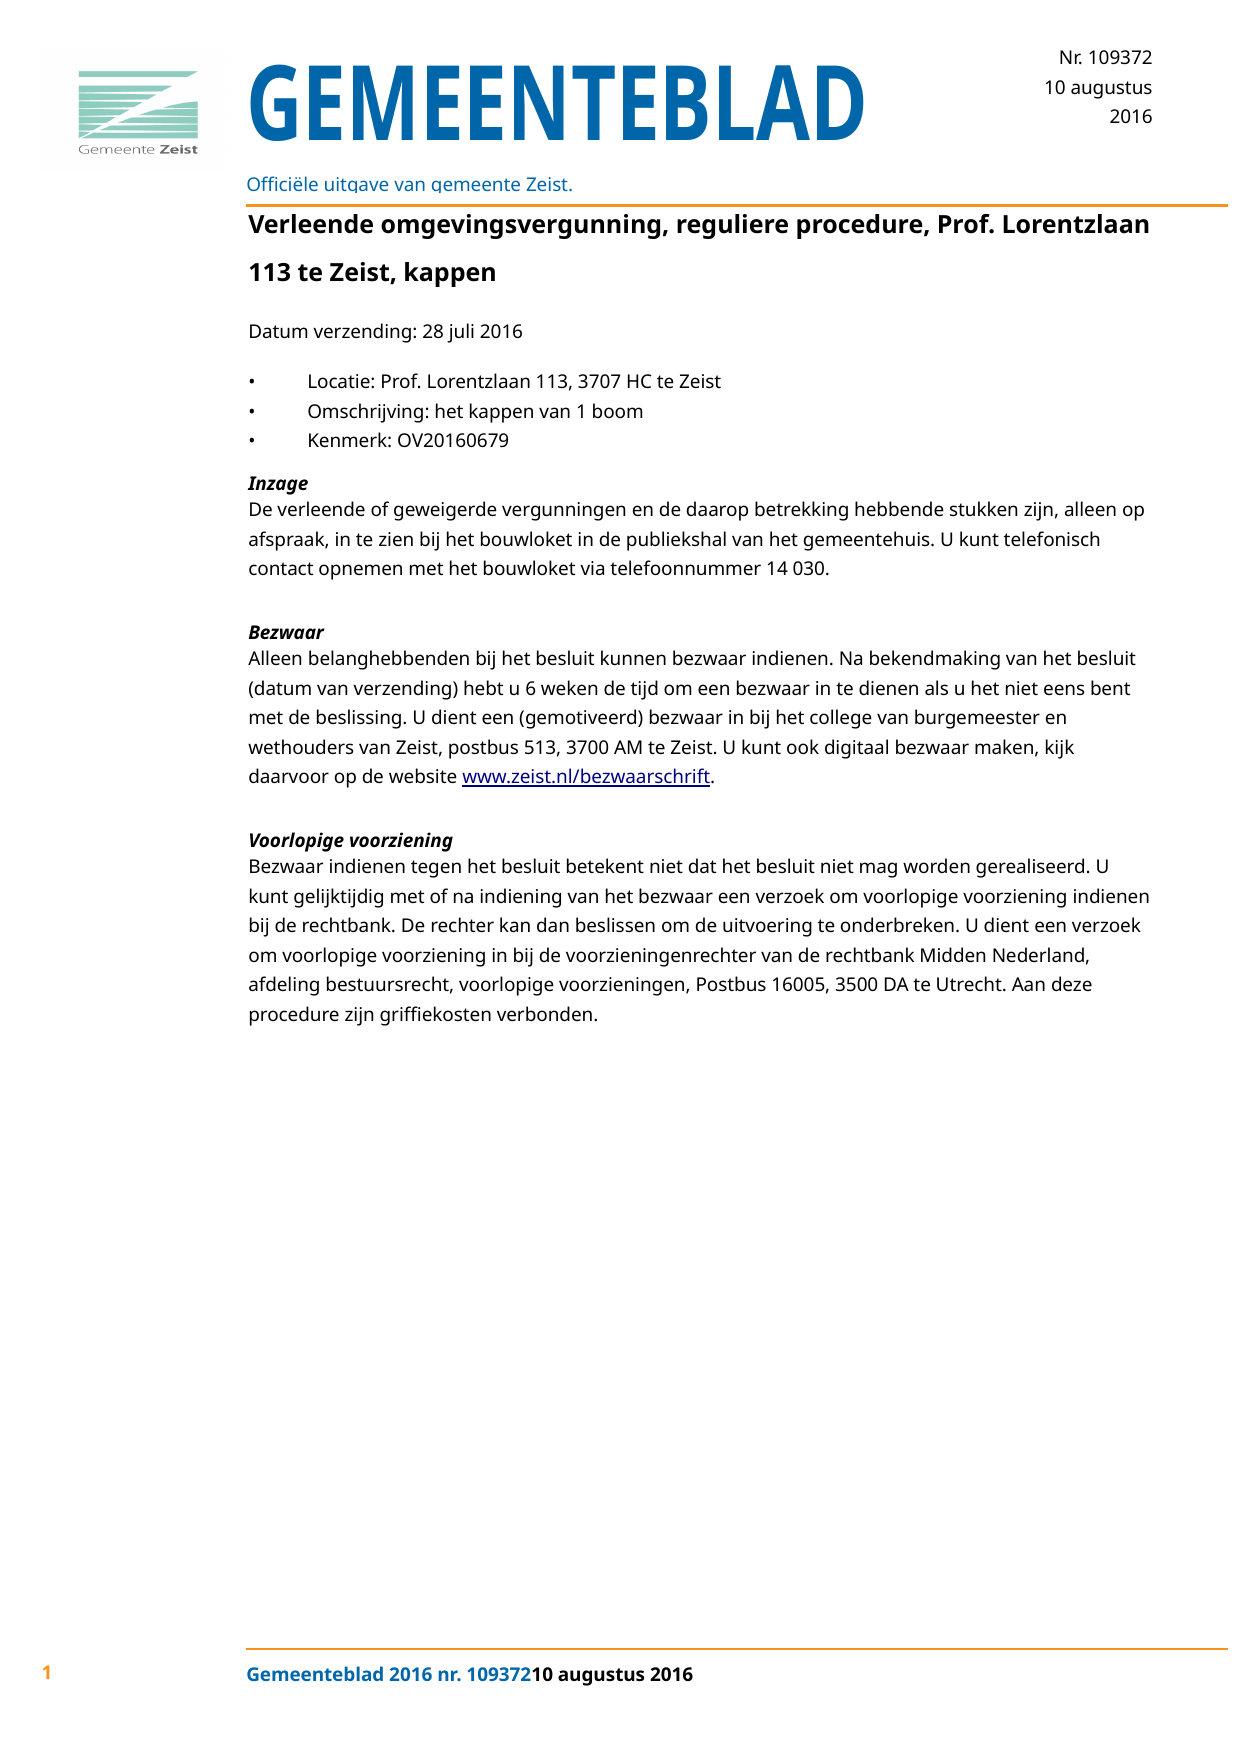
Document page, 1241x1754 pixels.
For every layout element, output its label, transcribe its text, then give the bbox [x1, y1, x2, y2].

text Voorlopige voorziening [248, 827, 1152, 853]
text Datum verzending: 28 juli 2016 [248, 318, 1152, 344]
list Kenmerk: OV20160679 [248, 427, 1152, 453]
list Omschrijving: het kappen van 1 boom [248, 398, 1152, 424]
picture [41, 47, 231, 172]
text Verleende omgevingsvergunning, reguliere procedure, Prof. Lorentzlaan 113 te Zeist, kappen [248, 207, 1152, 288]
text Bezwaar [248, 619, 1152, 645]
text Alleen belanghebbenden bij het besluit kunnen bezwaar indienen. Na bekendmaking van het besluit (datum van verzending) hebt u 6 weken de tijd om een bezwaar in te dienen als u het niet eens bent met de beslissing. U dient een (gemotiveerd) bezwaar in bij het college van burgemeester en wethouders van Zeist, postbus 513, 3700 AM te Zeist. U kunt ook digitaal bezwaar maken, kijk daarvoor op de website www.zeist.nl/bezwaarschrift. [248, 645, 1152, 789]
text Bezwaar indienen tegen het besluit betekent niet dat het besluit niet mag worden gerealiseerd. U kunt gelijktijdig met of na indiening van het bezwaar een verzoek om voorlopige voorziening indienen bij de rechtbank. De rechter kan dan beslissen om de uitvoering te onderbreken. U dient een verzoek om voorlopige voorziening in bij de voorzieningenrechter van de rechtbank Midden Nederland, afdeling bestuursrecht, voorlopige voorzieningen, Postbus 16005, 3500 DA te Utrecht. Aan deze procedure zijn griffiekosten verbonden. [248, 853, 1152, 1027]
text De verleende of geweigerde vergunningen en de daarop betrekking hebbende stukken zijn, alleen op afspraak, in te zien bij het bouwloket in de publiekshal van het gemeentehuis. U kunt telefonisch contact opnemen met het bouwloket via telefoonnummer 14 030. [248, 496, 1152, 581]
text Inzage [248, 471, 1152, 496]
list Locatie: Prof. Lorentzlaan 113, 3707 HC te Zeist [248, 368, 1152, 394]
